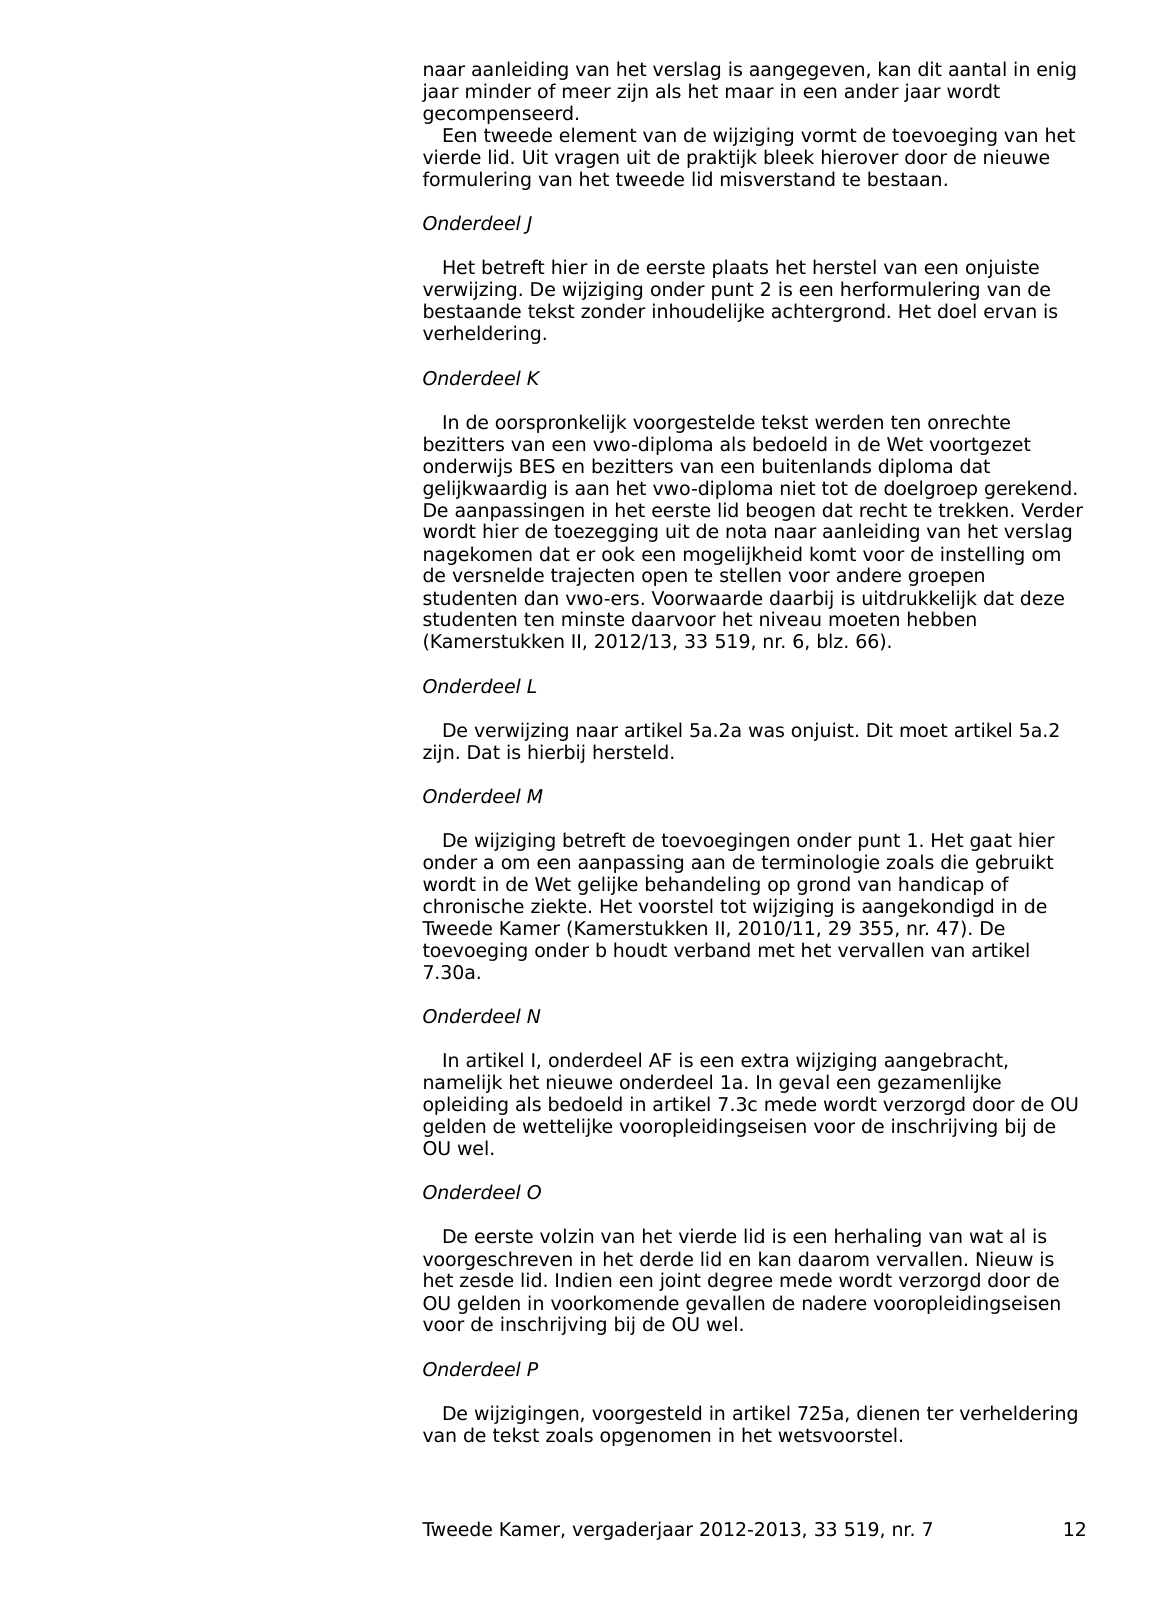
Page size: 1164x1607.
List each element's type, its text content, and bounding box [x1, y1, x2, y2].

text In de oorspronkelijk voorgestelde tekst werden ten onrechte bezitters van een vwo-diploma als bedoeld in de Wet voortgezet onderwijs BES en bezitters van een buitenlands diploma dat gelijkwaardig is aan het vwo-diploma niet tot de doelgroep gerekend. De aanpassingen in het eerste lid beogen dat recht te trekken. Verder wordt hier de toezegging uit de nota naar aanleiding van het verslag nagekomen dat er ook een mogelijkheid komt voor de instelling om de versnelde trajecten open te stellen voor andere groepen studenten dan vwo-ers. Voorwaarde daarbij is uitdrukkelijk dat deze studenten ten minste daarvoor het niveau moeten hebben (Kamerstukken II, 2012/13, 33 519, nr. 6, blz. 66). [422, 412, 1087, 653]
subtitle Onderdeel J [422, 213, 1087, 235]
subtitle Onderdeel K [422, 367, 1087, 389]
text De wijzigingen, voorgesteld in artikel 725a, dienen ter verheldering van de tekst zoals opgenomen in het wetsvoorstel. [422, 1403, 1087, 1447]
subtitle Onderdeel L [422, 676, 1087, 697]
text Een tweede element van de wijziging vormt de toevoeging van het vierde lid. Uit vragen uit de praktijk bleek hierover door de nieuwe formulering van het tweede lid misverstand te bestaan. [422, 125, 1087, 191]
text Het betreft hier in de eerste plaats het herstel van een onjuiste verwijzing. De wijziging onder punt 2 is een herformulering van de bestaande tekst zonder inhoudelijke achtergrond. Het doel ervan is verheldering. [422, 257, 1087, 345]
text naar aanleiding van het verslag is aangegeven, kan dit aantal in enig jaar minder of meer zijn als het maar in een ander jaar wordt gecompenseerd. [422, 59, 1087, 125]
subtitle Onderdeel M [422, 786, 1087, 808]
text De wijziging betreft de toevoegingen onder punt 1. Het gaat hier onder a om een aanpassing aan de terminologie zoals die gebruikt wordt in de Wet gelijke behandeling op grond van handicap of chronische ziekte. Het voorstel tot wijziging is aangekondigd in de Tweede Kamer (Kamerstukken II, 2010/11, 29 355, nr. 47). De toevoeging onder b houdt verband met het vervallen van artikel 7.30a. [422, 830, 1087, 984]
text De eerste volzin van het vierde lid is een herhaling van wat al is voorgeschreven in het derde lid en kan daarom vervallen. Nieuw is het zesde lid. Indien een joint degree mede wordt verzorgd door de OU gelden in voorkomende gevallen de nadere vooropleidingseisen voor de inschrijving bij de OU wel. [422, 1226, 1087, 1336]
subtitle Onderdeel O [422, 1182, 1087, 1204]
text De verwijzing naar artikel 5a.2a was onjuist. Dit moet artikel 5a.2 zijn. Dat is hierbij hersteld. [422, 720, 1087, 764]
subtitle Onderdeel N [422, 1006, 1087, 1028]
text In artikel I, onderdeel AF is een extra wijziging aangebracht, namelijk het nieuwe onderdeel 1a. In geval een gezamenlijke opleiding als bedoeld in artikel 7.3c mede wordt verzorgd door de OU gelden de wettelijke vooropleidingseisen voor de inschrijving bij de OU wel. [422, 1050, 1087, 1160]
subtitle Onderdeel P [422, 1358, 1087, 1381]
